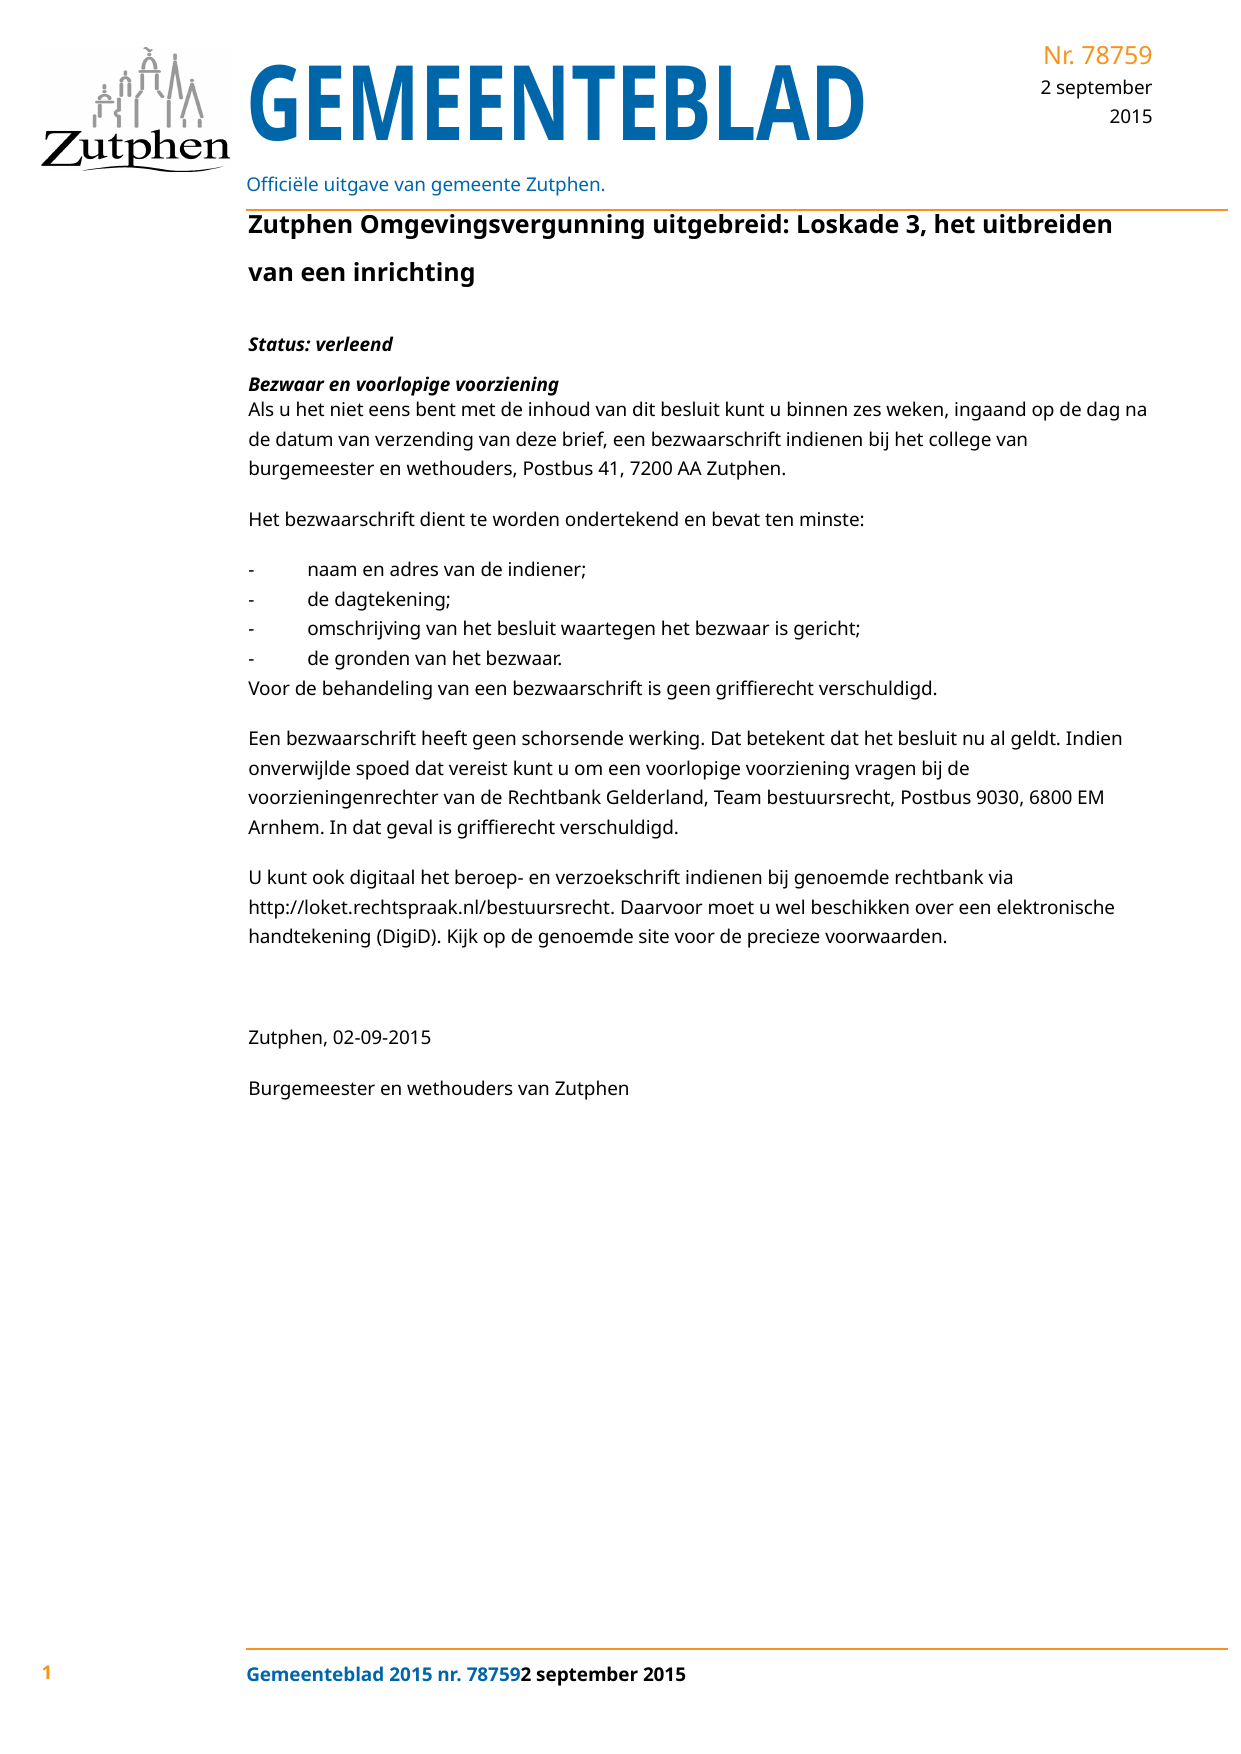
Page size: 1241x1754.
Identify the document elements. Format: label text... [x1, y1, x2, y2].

text Als u het niet eens bent met de inhoud van dit besluit kunt u binnen zes weken, ingaand op de dag na de datum van verzending van deze brief, een bezwaarschrift indienen bij het college van burgemeester en wethouders, Postbus 41, 7200 AA Zutphen. [248, 396, 1152, 481]
text Het bezwaarschrift dient te worden ondertekend en bevat ten minste: [248, 506, 1152, 532]
list omschrijving van het besluit waartegen het bezwaar is gericht; [248, 616, 1152, 641]
text Status: verleend [248, 331, 1152, 357]
text Een bezwaarschrift heeft geen schorsende werking. Dat betekent dat het besluit nu al geldt. Indien onverwijlde spoed dat vereist kunt u om een voorlopige voorziening vragen bij de voorzieningenrechter van de Rechtbank Gelderland, Team bestuursrecht, Postbus 9030, 6800 EM Arnhem. In dat geval is griffierecht verschuldigd. [248, 725, 1152, 840]
text Zutphen Omgevingsvergunning uitgebreid: Loskade 3, het uitbreiden van een inrichting [248, 211, 1152, 288]
text Zutphen, 02-09-2015 [248, 1024, 1152, 1050]
text Voor de behandeling van een bezwaarschrift is geen griffierecht verschuldigd. [248, 675, 1152, 701]
list de gronden van het bezwaar. [248, 645, 1152, 671]
picture [41, 47, 231, 172]
list de dagtekening; [248, 586, 1152, 612]
list naam en adres van de indiener; [248, 556, 1152, 582]
text U kunt ook digitaal het beroep- en verzoekschrift indienen bij genoemde rechtbank via http://loket.rechtspraak.nl/bestuursrecht. Daarvoor moet u wel beschikken over een elektronische handtekening (DigiD). Kijk op de genoemde site voor de precieze voorwaarden. [248, 864, 1152, 949]
text Bezwaar en voorlopige voorziening [248, 371, 1152, 396]
text Burgemeester en wethouders van Zutphen [248, 1075, 1152, 1101]
